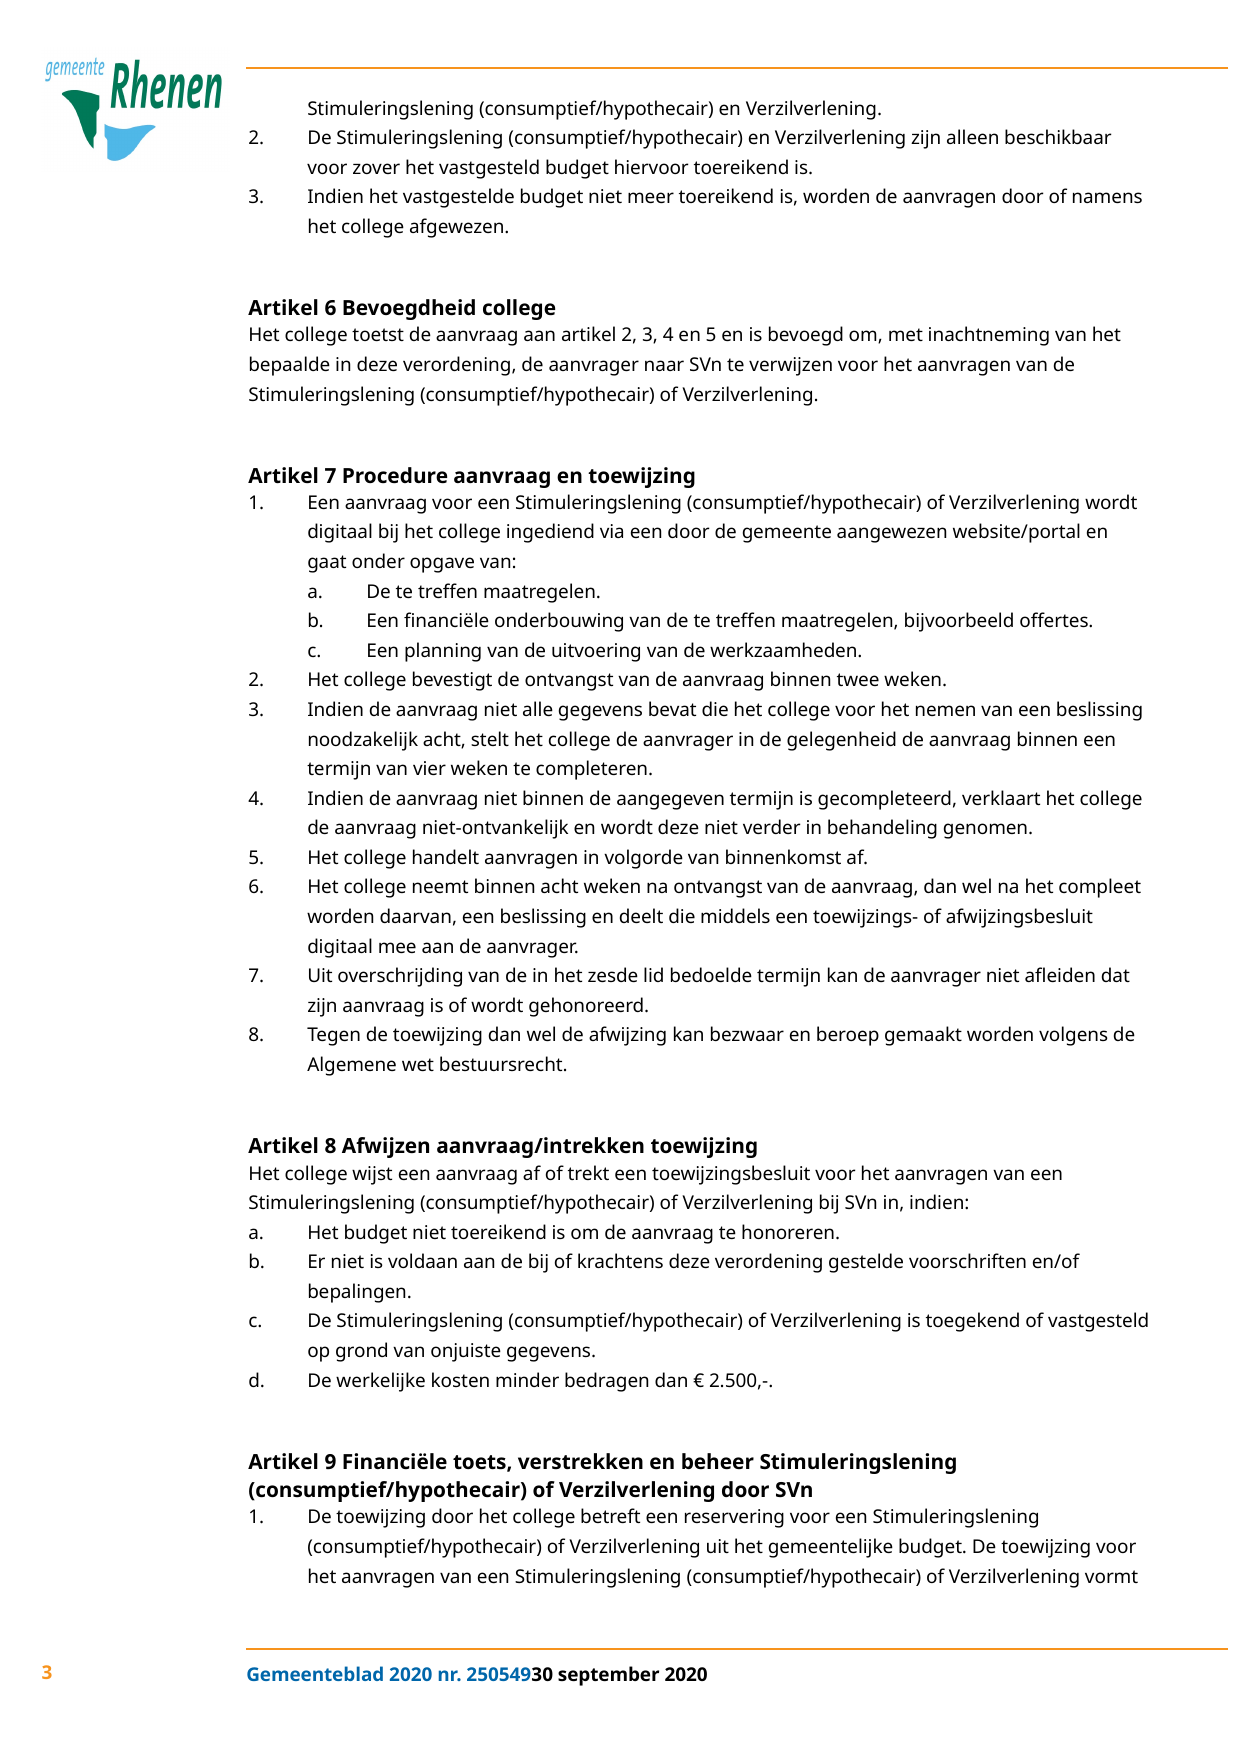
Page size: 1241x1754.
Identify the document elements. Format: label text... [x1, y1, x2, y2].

list Indien de aanvraag niet binnen de aangegeven termijn is gecompleteerd, verklaart het college de aanvraag niet-ontvankelijk en wordt deze niet verder in behandeling genomen. [248, 785, 1152, 840]
list Uit overschrijding van de in het zesde lid bedoelde termijn kan de aanvrager niet afleiden dat zijn aanvraag is of wordt gehonoreerd. [248, 962, 1152, 1018]
text Het college toetst de aanvraag aan artikel 2, 3, 4 en 5 en is bevoegd om, met inachtneming van het bepaalde in deze verordening, de aanvrager naar SVn te verwijzen voor het aanvragen van de Stimuleringslening (consumptief/hypothecair) of Verzilverlening. [248, 322, 1152, 406]
list De toewijzing door het college betreft een reservering voor een Stimuleringslening (consumptief/hypothecair) of Verzilverlening uit het gemeentelijke budget. De toewijzing voor het aanvragen van een Stimuleringslening (consumptief/hypothecair) of Verzilverlening vormt [248, 1504, 1152, 1588]
list Het college bevestigt de ontvangst van de aanvraag binnen twee weken. [248, 667, 1152, 692]
list Een aanvraag voor een Stimuleringslening (consumptief/hypothecair) of Verzilverlening wordt digitaal bij het college ingediend via een door de gemeente aangewezen website/portal en gaat onder opgave van: [248, 489, 1152, 574]
text Artikel 9 Financiële toets, verstrekken en beheer Stimuleringslening (consumptief/hypothecair) of Verzilverlening door SVn [248, 1447, 1152, 1504]
list Indien het vastgestelde budget niet meer toereikend is, worden de aanvragen door of namens het college afgewezen. [248, 183, 1152, 239]
list De te treffen maatregelen. [307, 578, 1152, 604]
list Het budget niet toereikend is om de aanvraag te honoreren. [248, 1219, 1152, 1244]
text Artikel 7 Procedure aanvraag en toewijzing [248, 461, 1152, 489]
list Stimuleringslening (consumptief/hypothecair) en Verzilverlening. [248, 95, 1152, 121]
picture [41, 47, 231, 172]
list Het college neemt binnen acht weken na ontvangst van de aanvraag, dan wel na het compleet worden daarvan, een beslissing en deelt die middels een toewijzings- of afwijzingsbesluit digitaal mee aan de aanvrager. [248, 874, 1152, 959]
list De Stimuleringslening (consumptief/hypothecair) of Verzilverlening is toegekend of vastgesteld op grond van onjuiste gegevens. [248, 1308, 1152, 1363]
text Het college wijst een aanvraag af of trekt een toewijzingsbesluit voor het aanvragen van een Stimuleringslening (consumptief/hypothecair) of Verzilverlening bij SVn in, indien: [248, 1160, 1152, 1215]
list Het college handelt aanvragen in volgorde van binnenkomst af. [248, 844, 1152, 870]
list De Stimuleringslening (consumptief/hypothecair) en Verzilverlening zijn alleen beschikbaar voor zover het vastgesteld budget hiervoor toereikend is. [248, 124, 1152, 180]
list Een financiële onderbouwing van de te treffen maatregelen, bijvoorbeeld offertes. [307, 607, 1152, 633]
list Een planning van de uitvoering van de werkzaamheden. [307, 637, 1152, 663]
list Tegen de toewijzing dan wel de afwijzing kan bezwaar en beroep gemaakt worden volgens de Algemene wet bestuursrecht. [248, 1022, 1152, 1077]
list Indien de aanvraag niet alle gegevens bevat die het college voor het nemen van een beslissing noodzakelijk acht, stelt het college de aanvrager in de gelegenheid de aanvraag binnen een termijn van vier weken te completeren. [248, 696, 1152, 781]
list Er niet is voldaan aan de bij of krachtens deze verordening gestelde voorschriften en/of bepalingen. [248, 1248, 1152, 1304]
list De werkelijke kosten minder bedragen dan € 2.500,-. [248, 1367, 1152, 1392]
text Artikel 8 Afwijzen aanvraag/intrekken toewijzing [248, 1131, 1152, 1160]
text Artikel 6 Bevoegdheid college [248, 293, 1152, 322]
